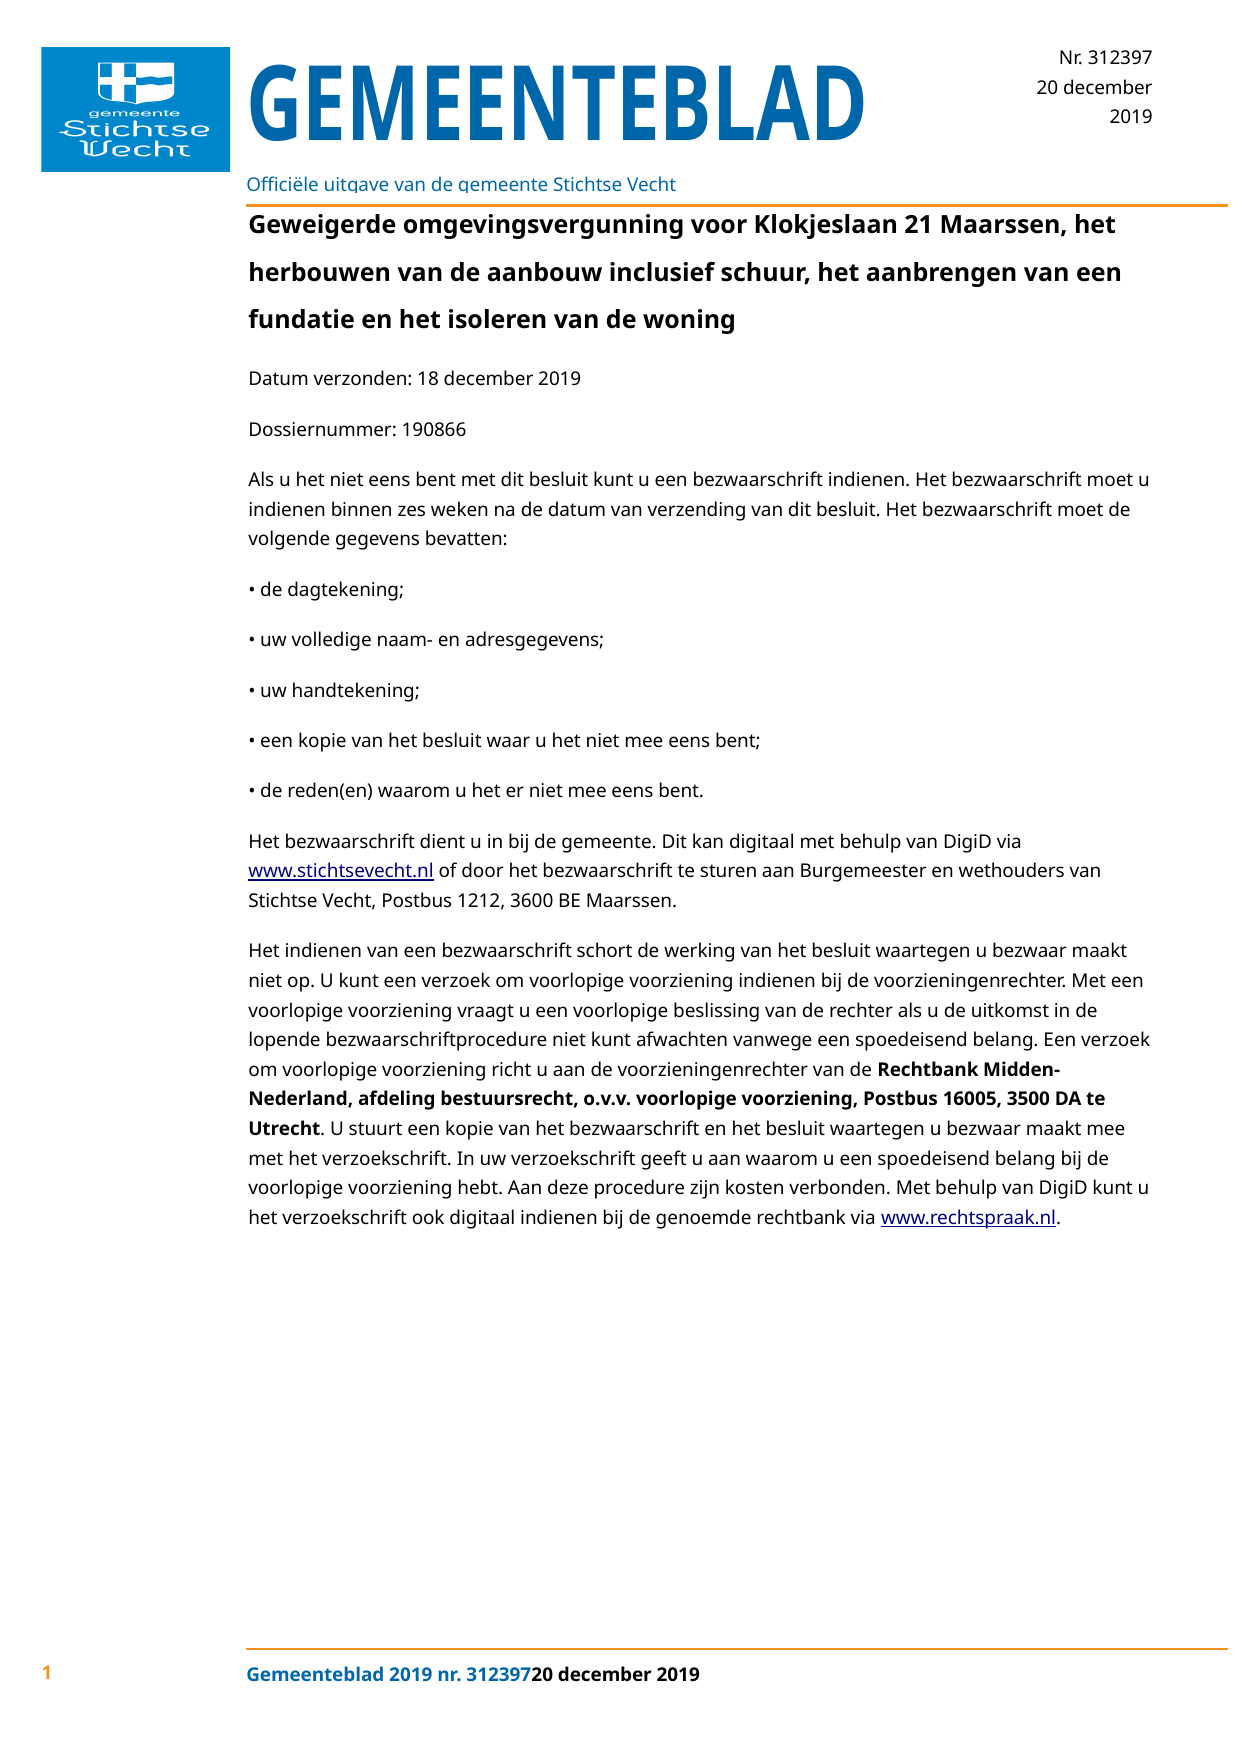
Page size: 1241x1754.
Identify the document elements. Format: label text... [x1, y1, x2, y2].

text Geweigerde omgevingsvergunning voor Klokjeslaan 21 Maarssen, het herbouwen van de aanbouw inclusief schuur, het aanbrengen van een fundatie en het isoleren van de woning [248, 207, 1152, 336]
text • de reden(en) waarom u het er niet mee eens bent. [248, 778, 1152, 803]
text • uw volledige naam- en adresgegevens; [248, 626, 1152, 652]
picture [99, 63, 135, 101]
text Als u het niet eens bent met dit besluit kunt u een bezwaarschrift indienen. Het bezwaarschrift moet u indienen binnen zes weken na de datum van verzending van dit besluit. Het bezwaarschrift moet de volgende gegevens bevatten: [248, 466, 1152, 551]
text • uw handtekening; [248, 677, 1152, 702]
text Het indienen van een bezwaarschrift schort de werking van het besluit waartegen u bezwaar maakt niet op. U kunt een verzoek om voorlopige voorziening indienen bij de voorzieningenrechter. Met een voorlopige voorziening vraagt u een voorlopige beslissing van de rechter als u de uitkomst in de lopende bezwaarschriftprocedure niet kunt afwachten vanwege een spoedeisend belang. Een verzoek om voorlopige voorziening richt u aan de voorzieningenrechter van de Rechtbank Midden-Nederland, afdeling bestuursrecht, o.v.v. voorlopige voorziening, Postbus 16005, 3500 DA te Utrecht. U stuurt een kopie van het bezwaarschrift en het besluit waartegen u bezwaar maakt mee met het verzoekschrift. In uw verzoekschrift geeft u aan waarom u een spoedeisend belang bij de voorlopige voorziening hebt. Aan deze procedure zijn kosten verbonden. Met behulp van DigiD kunt u het verzoekschrift ook digitaal indienen bij de genoemde rechtbank via www.rechtspraak.nl. [248, 938, 1152, 1229]
text Datum verzonden: 18 december 2019 [248, 366, 1152, 391]
text Dossiernummer: 190866 [248, 416, 1152, 442]
text • een kopie van het besluit waar u het niet mee eens bent; [248, 727, 1152, 753]
text • de dagtekening; [248, 576, 1152, 602]
picture [137, 63, 174, 103]
text Het bezwaarschrift dient u in bij de gemeente. Dit kan digitaal met behulp van DigiD via www.stichtsevecht.nl of door het bezwaarschrift te sturen aan Burgemeester en wethouders van Stichtse Vecht, Postbus 1212, 3600 BE Maarssen. [248, 828, 1152, 913]
